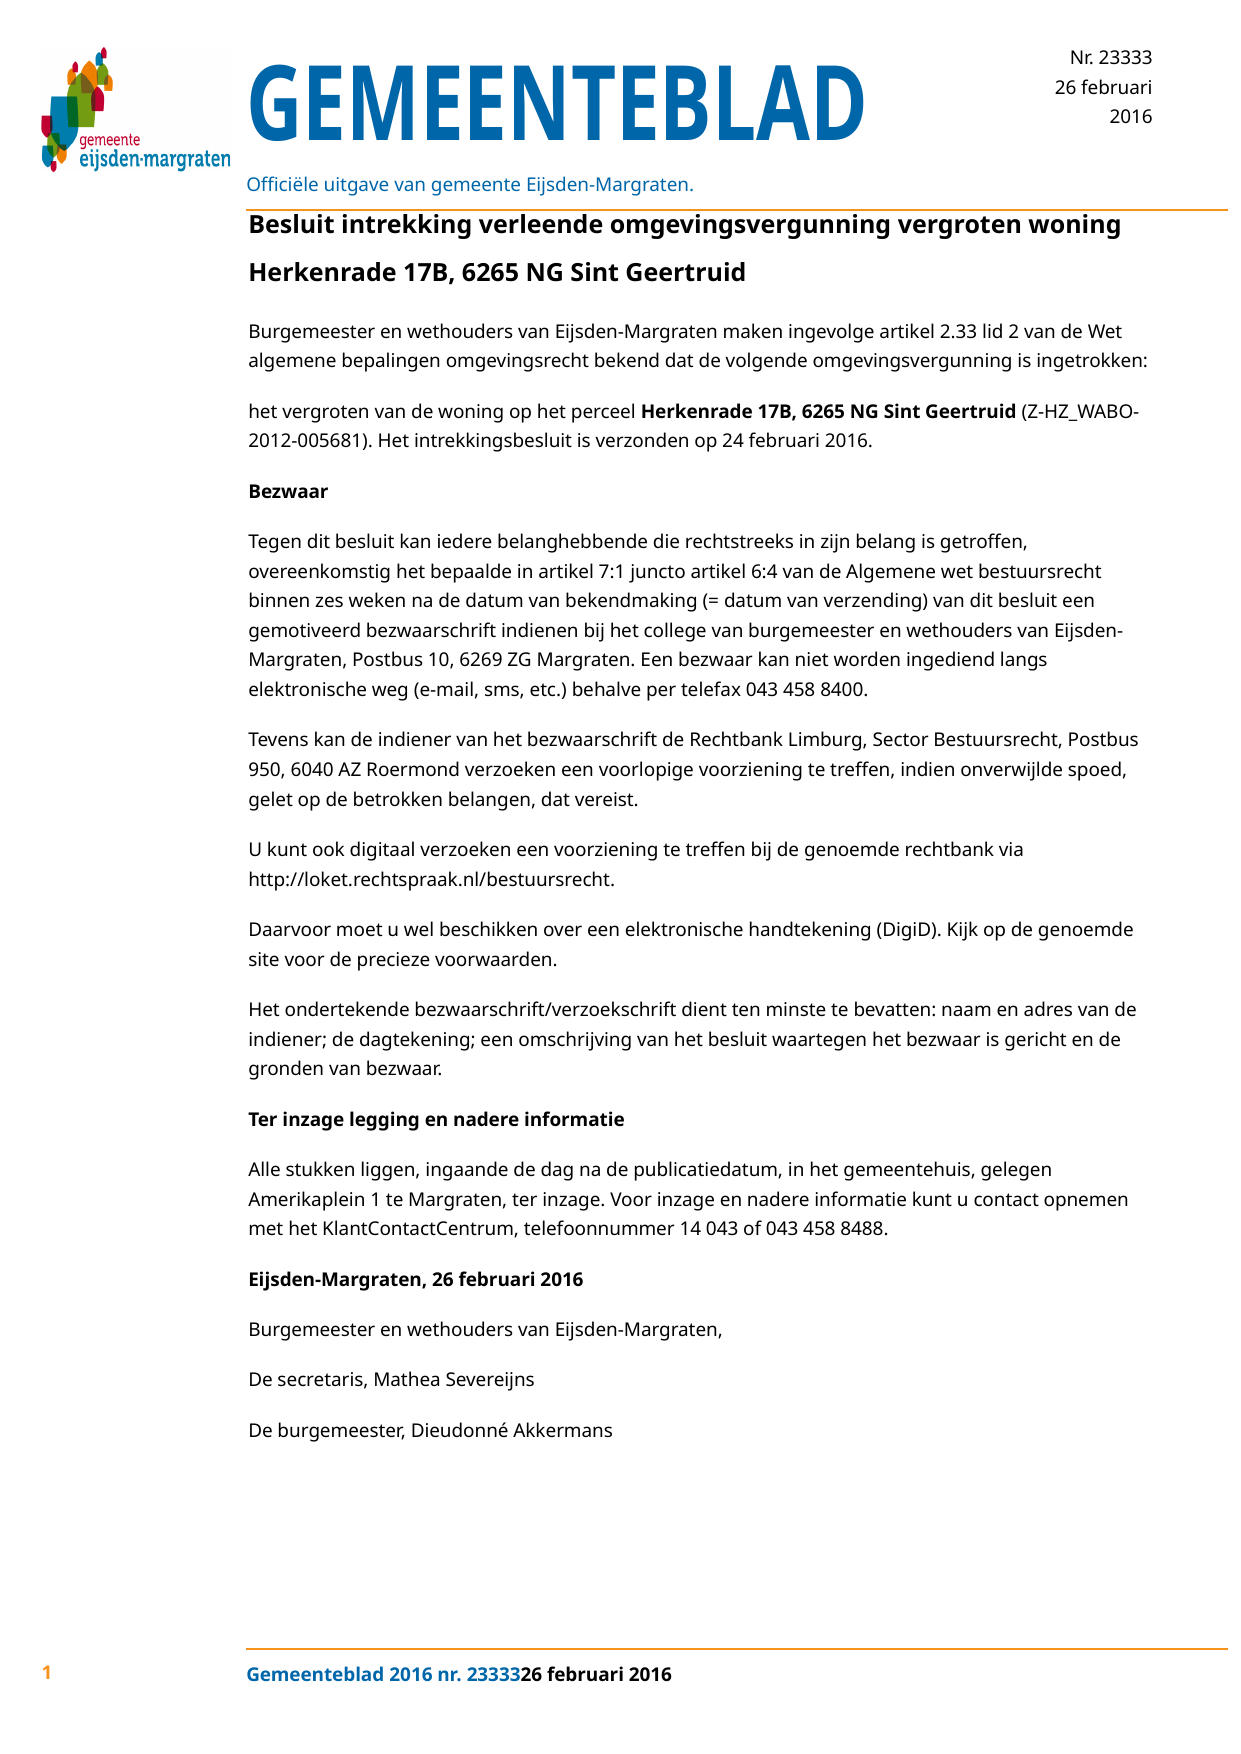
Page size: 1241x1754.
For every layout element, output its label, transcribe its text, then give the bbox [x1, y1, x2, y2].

text Eijsden-Margraten, 26 februari 2016 [248, 1266, 1152, 1292]
text Besluit intrekking verleende omgevingsvergunning vergroten woning Herkenrade 17B, 6265 NG Sint Geertruid [248, 211, 1152, 288]
text het vergroten van de woning op het perceel Herkenrade 17B, 6265 NG Sint Geertruid (Z-HZ_WABO-2012-005681). Het intrekkingsbesluit is verzonden op 24 februari 2016. [248, 398, 1152, 453]
text Tegen dit besluit kan iedere belanghebbende die rechtstreeks in zijn belang is getroffen, overeenkomstig het bepaalde in artikel 7:1 juncto artikel 6:4 van de Algemene wet bestuursrecht binnen zes weken na de datum van bekendmaking (= datum van verzending) van dit besluit een gemotiveerd bezwaarschrift indienen bij het college van burgemeester en wethouders van Eijsden-Margraten, Postbus 10, 6269 ZG Margraten. Een bezwaar kan niet worden ingediend langs elektronische weg (e-mail, sms, etc.) behalve per telefax 043 458 8400. [248, 528, 1152, 702]
text Daarvoor moet u wel beschikken over een elektronische handtekening (DigiD). Kijk op de genoemde site voor de precieze voorwaarden. [248, 916, 1152, 972]
text Burgemeester en wethouders van Eijsden-Margraten maken ingevolge artikel 2.33 lid 2 van de Wet algemene bepalingen omgevingsrecht bekend dat de volgende omgevingsvergunning is ingetrokken: [248, 318, 1152, 373]
text Ter inzage legging en nadere informatie [248, 1106, 1152, 1132]
text Tevens kan de indiener van het bezwaarschrift de Rechtbank Limburg, Sector Bestuursrecht, Postbus 950, 6040 AZ Roermond verzoeken een voorlopige voorziening te treffen, indien onverwijlde spoed, gelet op de betrokken belangen, dat vereist. [248, 727, 1152, 812]
text U kunt ook digitaal verzoeken een voorziening te treffen bij de genoemde rechtbank via http://loket.rechtspraak.nl/bestuursrecht. [248, 836, 1152, 892]
picture [41, 47, 231, 172]
text Bezwaar [248, 478, 1152, 504]
text Burgemeester en wethouders van Eijsden-Margraten, [248, 1316, 1152, 1342]
text De burgemeester, Dieudonné Akkermans [248, 1417, 1152, 1443]
text Het ondertekende bezwaarschrift/verzoekschrift dient ten minste te bevatten: naam en adres van de indiener; de dagtekening; een omschrijving van het besluit waartegen het bezwaar is gericht en de gronden van bezwaar. [248, 996, 1152, 1081]
text De secretaris, Mathea Severeijns [248, 1367, 1152, 1392]
text Alle stukken liggen, ingaande de dag na de publicatiedatum, in het gemeentehuis, gelegen Amerikaplein 1 te Margraten, ter inzage. Voor inzage en nadere informatie kunt u contact opnemen met het KlantContactCentrum, telefoonnummer 14 043 of 043 458 8488. [248, 1156, 1152, 1241]
